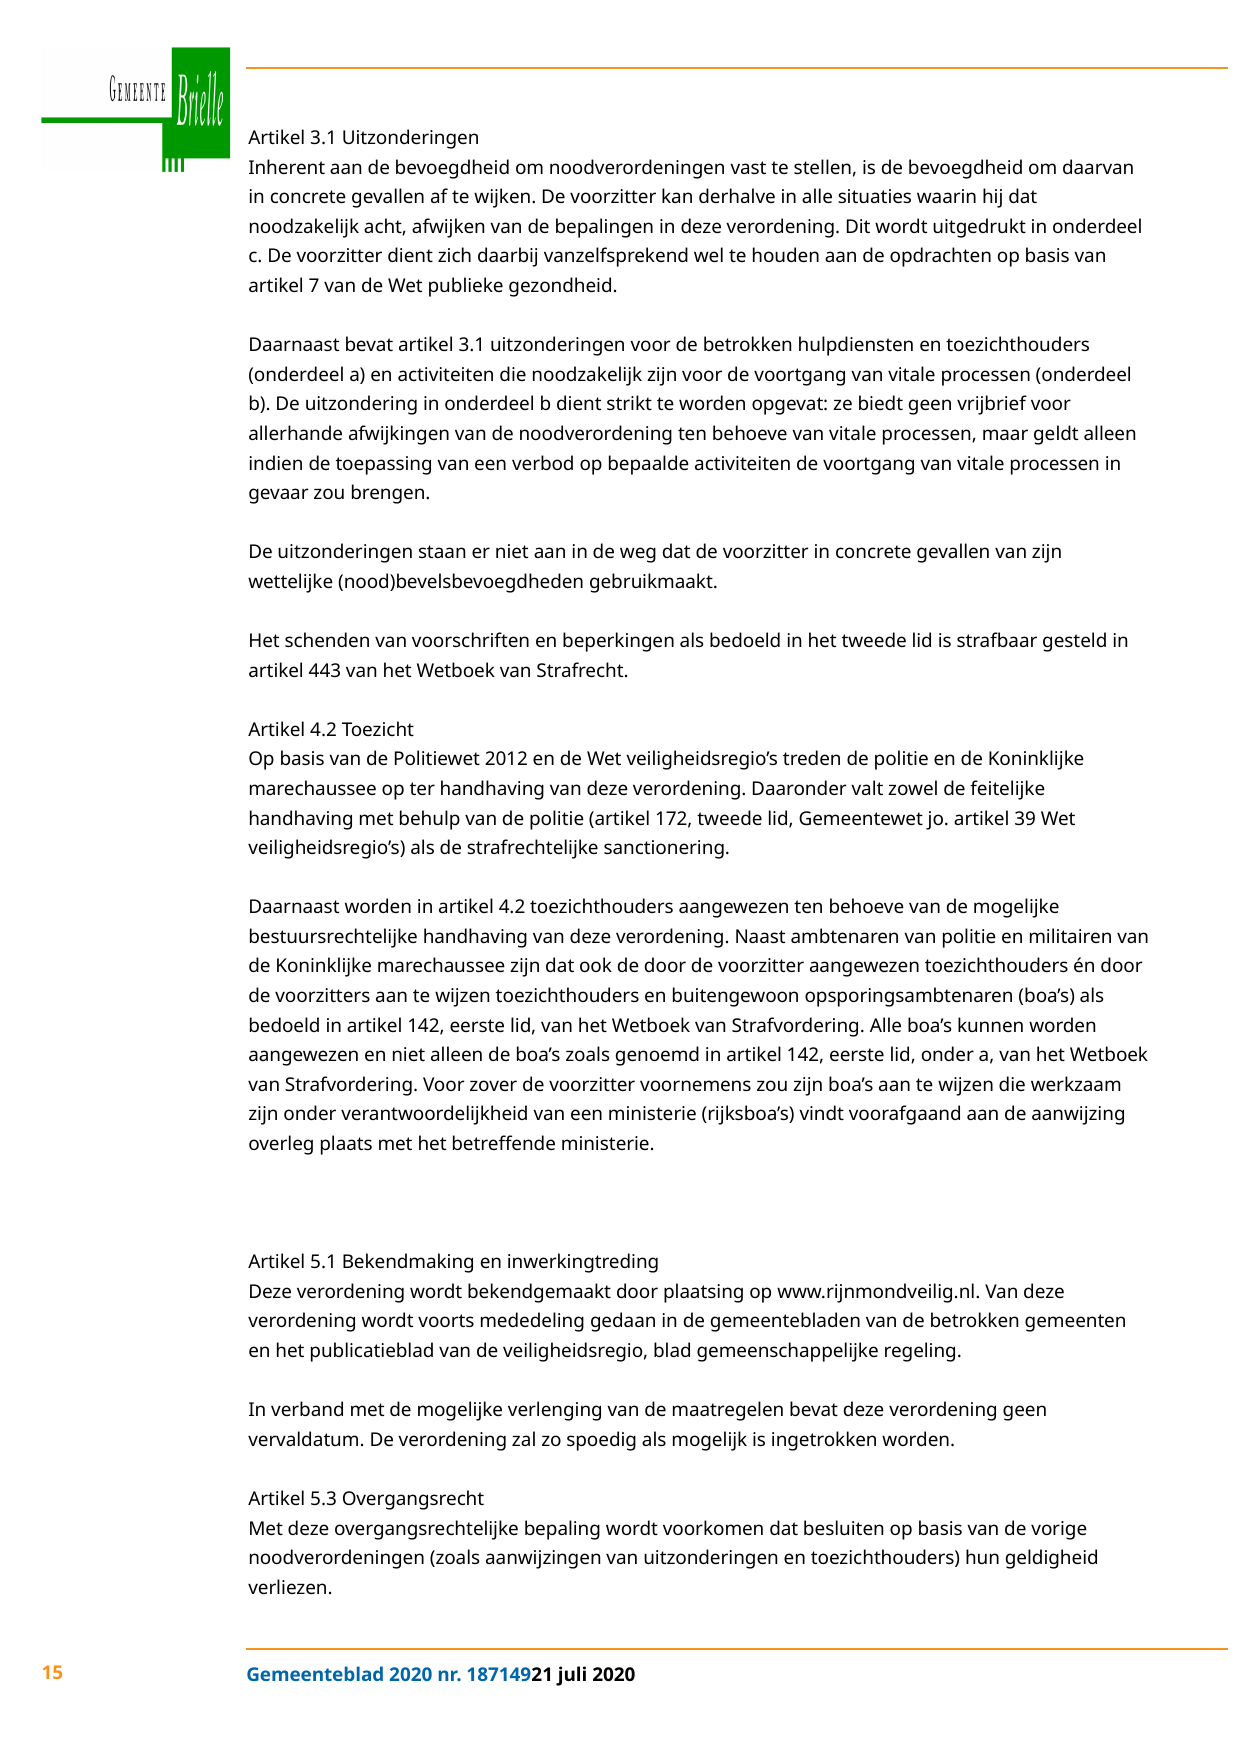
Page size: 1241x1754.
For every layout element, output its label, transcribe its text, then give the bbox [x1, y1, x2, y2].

text In verband met de mogelijke verlenging van de maatregelen bevat deze verordening geen vervaldatum. De verordening zal zo spoedig als mogelijk is ingetrokken worden. [248, 1396, 1152, 1452]
text Daarnaast bevat artikel 3.1 uitzonderingen voor de betrokken hulpdiensten en toezichthouders (onderdeel a) en activiteiten die noodzakelijk zijn voor de voortgang van vitale processen (onderdeel b). De uitzondering in onderdeel b dient strikt te worden opgevat: ze biedt geen vrijbrief voor allerhande afwijkingen van de noodverordening ten behoeve van vitale processen, maar geldt alleen indien de toepassing van een verbod op bepaalde activiteiten de voortgang van vitale processen in gevaar zou brengen. [248, 331, 1152, 505]
text De uitzonderingen staan er niet aan in de weg dat de voorzitter in concrete gevallen van zijn wettelijke (nood)bevelsbevoegdheden gebruikmaakt. [248, 538, 1152, 594]
text Inherent aan de bevoegdheid om noodverordeningen vast te stellen, is de bevoegdheid om daarvan in concrete gevallen af te wijken. De voorzitter kan derhalve in alle situaties waarin hij dat noodzakelijk acht, afwijken van de bepalingen in deze verordening. Dit wordt uitgedrukt in onderdeel c. De voorzitter dient zich daarbij vanzelfsprekend wel te houden aan de opdrachten op basis van artikel 7 van de Wet publieke gezondheid. [248, 154, 1152, 298]
text Artikel 4.2 Toezicht [248, 716, 1152, 742]
picture [41, 47, 231, 172]
text Artikel 3.1 Uitzonderingen [248, 124, 1152, 150]
text Op basis van de Politiewet 2012 en de Wet veiligheidsregio’s treden de politie en de Koninklijke marechaussee op ter handhaving van deze verordening. Daaronder valt zowel de feitelijke handhaving met behulp van de politie (artikel 172, tweede lid, Gemeentewet jo. artikel 39 Wet veiligheidsregio’s) als de strafrechtelijke sanctionering. [248, 746, 1152, 860]
text Deze verordening wordt bekendgemaakt door plaatsing op www.rijnmondveilig.nl. Van deze verordening wordt voorts mededeling gedaan in de gemeentebladen van de betrokken gemeenten en het publicatieblad van de veiligheidsregio, blad gemeenschappelijke regeling. [248, 1278, 1152, 1363]
text Daarnaast worden in artikel 4.2 toezichthouders aangewezen ten behoeve van de mogelijke bestuursrechtelijke handhaving van deze verordening. Naast ambtenaren van politie en militairen van de Koninklijke marechaussee zijn dat ook de door de voorzitter aangewezen toezichthouders én door de voorzitters aan te wijzen toezichthouders en buitengewoon opsporingsambtenaren (boa’s) als bedoeld in artikel 142, eerste lid, van het Wetboek van Strafvordering. Alle boa’s kunnen worden aangewezen en niet alleen de boa’s zoals genoemd in artikel 142, eerste lid, onder a, van het Wetboek van Strafvordering. Voor zover de voorzitter voornemens zou zijn boa’s aan te wijzen die werkzaam zijn onder verantwoordelijkheid van een ministerie (rijksboa’s) vindt voorafgaand aan de aanwijzing overleg plaats met het betreffende ministerie. [248, 893, 1152, 1156]
text Met deze overgangsrechtelijke bepaling wordt voorkomen dat besluiten op basis van de vorige noodverordeningen (zoals aanwijzingen van uitzonderingen en toezichthouders) hun geldigheid verliezen. [248, 1515, 1152, 1600]
text Het schenden van voorschriften en beperkingen als bedoeld in het tweede lid is strafbaar gesteld in artikel 443 van het Wetboek van Strafrecht. [248, 627, 1152, 683]
text Artikel 5.1 Bekendmaking en inwerkingtreding [248, 1248, 1152, 1274]
text Artikel 5.3 Overgangsrecht [248, 1485, 1152, 1511]
